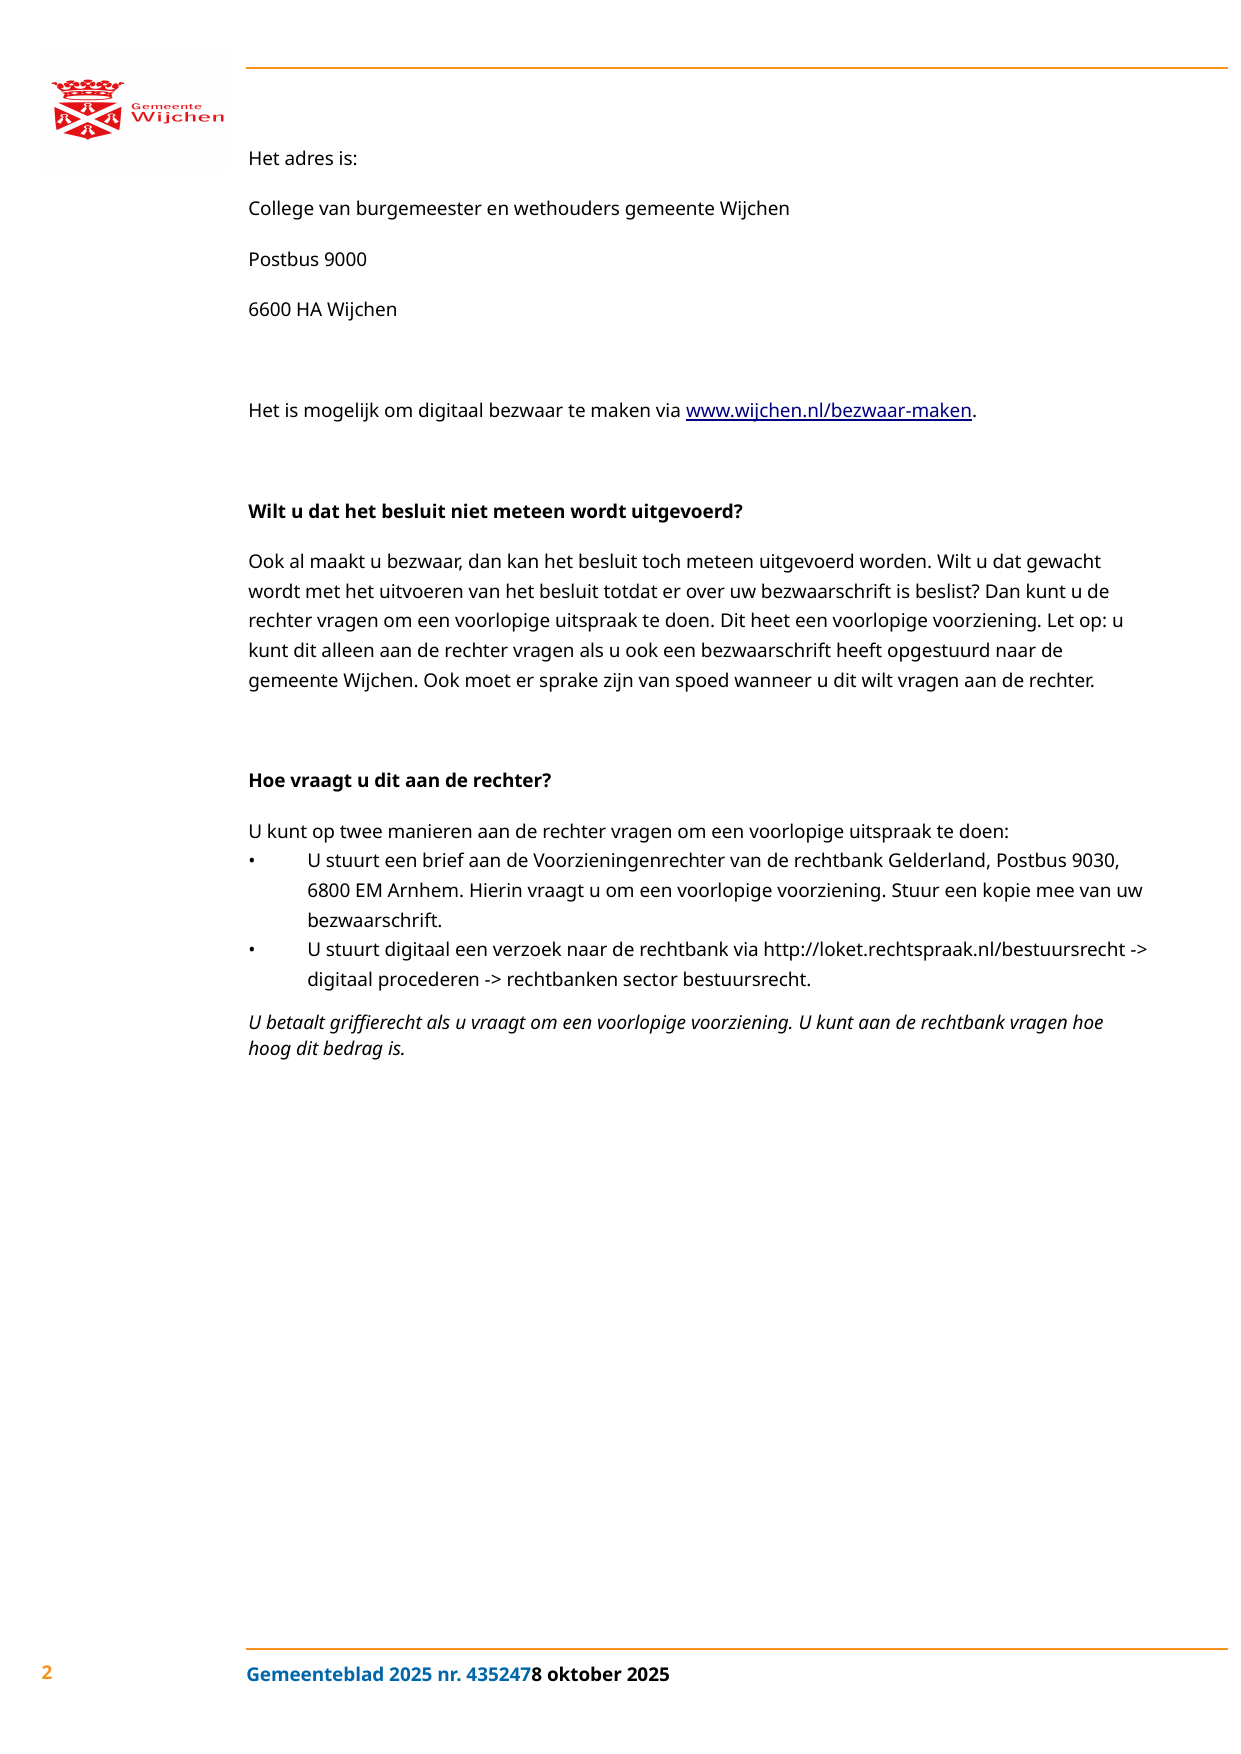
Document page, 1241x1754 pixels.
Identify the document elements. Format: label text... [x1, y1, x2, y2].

text Wilt u dat het besluit niet meteen wordt uitgevoerd? [248, 498, 1152, 524]
text Het is mogelijk om digitaal bezwaar te maken via www.wijchen.nl/bezwaar-maken. [248, 397, 1152, 423]
picture [41, 47, 231, 172]
text Hoe vraagt u dit aan de rechter? [248, 768, 1152, 793]
text 6600 HA Wijchen [248, 296, 1152, 322]
list U stuurt digitaal een verzoek naar de rechtbank via http://loket.rechtspraak.nl/bestuursrecht -> digitaal procederen -> rechtbanken sector bestuursrecht. [248, 936, 1152, 992]
text U kunt op twee manieren aan de rechter vragen om een voorlopige uitspraak te doen: [248, 818, 1152, 844]
text Ook al maakt u bezwaar, dan kan het besluit toch meteen uitgevoerd worden. Wilt u dat gewacht wordt met het uitvoeren van het besluit totdat er over uw bezwaarschrift is beslist? Dan kunt u de rechter vragen om een voorlopige uitspraak te doen. Dit heet een voorlopige voorziening. Let op: u kunt dit alleen aan de rechter vragen als u ook een bezwaarschrift heeft opgestuurd naar de gemeente Wijchen. Ook moet er sprake zijn van spoed wanneer u dit wilt vragen aan de rechter. [248, 548, 1152, 693]
text College van burgemeester en wethouders gemeente Wijchen [248, 196, 1152, 221]
list U stuurt een brief aan de Voorzieningenrechter van de rechtbank Gelderland, Postbus 9030, 6800 EM Arnhem. Hierin vraagt u om een voorlopige voorziening. Stuur een kopie mee van uw bezwaarschrift. [248, 848, 1152, 933]
text Postbus 9000 [248, 246, 1152, 272]
text Het adres is: [248, 145, 1152, 171]
text U betaalt griffierecht als u vraagt om een voorlopige voorziening. U kunt aan de rechtbank vragen hoe hoog dit bedrag is. [248, 1009, 1152, 1061]
